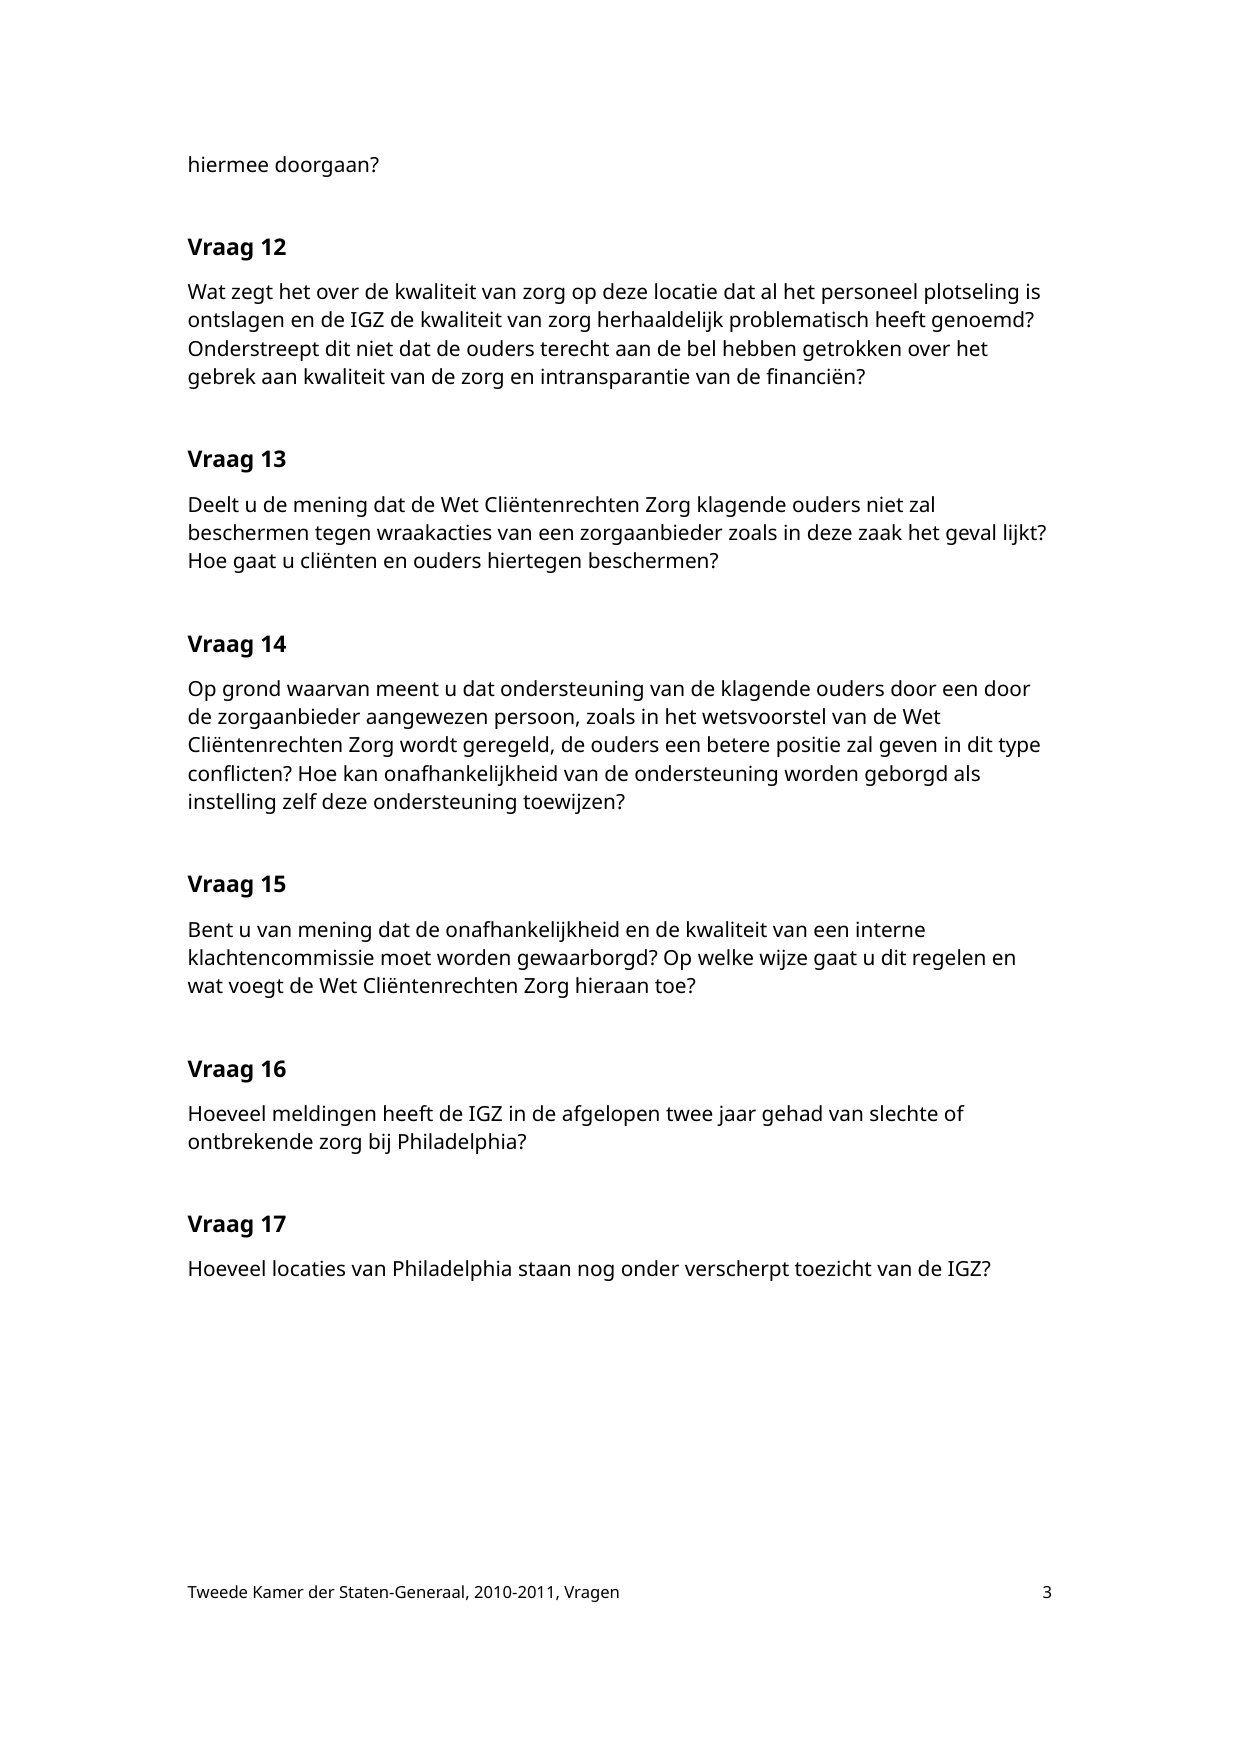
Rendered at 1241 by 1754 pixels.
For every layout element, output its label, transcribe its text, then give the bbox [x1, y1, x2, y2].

subtitle Vraag 15 [187, 868, 1053, 900]
text Hoeveel meldingen heeft de IGZ in de afgelopen twee jaar gehad van slechte of ontbrekende zorg bij Philadelphia? [187, 1099, 1053, 1156]
text Op grond waarvan meent u dat ondersteuning van de klagende ouders door een door de zorgaanbieder aangewezen persoon, zoals in het wetsvoorstel van de Wet Cliëntenrechten Zorg wordt geregeld, de ouders een betere positie zal geven in dit type conflicten? Hoe kan onafhankelijkheid van de ondersteuning worden geborgd als instelling zelf deze ondersteuning toewijzen? [187, 674, 1053, 816]
subtitle Vraag 13 [187, 443, 1053, 475]
subtitle Vraag 14 [187, 627, 1053, 659]
text Deelt u de mening dat de Wet Cliëntenrechten Zorg klagende ouders niet zal beschermen tegen wraakacties van een zorgaanbieder zoals in deze zaak het geval lijkt? Hoe gaat u cliënten en ouders hiertegen beschermen? [187, 490, 1053, 575]
text Bent u van mening dat de onafhankelijkheid en de kwaliteit van een interne klachtencommissie moet worden gewaarborgd? Op welke wijze gaat u dit regelen en wat voegt de Wet Cliëntenrechten Zorg hieraan toe? [187, 915, 1053, 1000]
subtitle Vraag 12 [187, 231, 1053, 262]
text hiermee doorgaan? [187, 150, 1053, 178]
text Hoeveel locaties van Philadelphia staan nog onder verscherpt toezicht van de IGZ? [187, 1254, 1053, 1283]
subtitle Vraag 16 [187, 1052, 1053, 1084]
text Wat zegt het over de kwaliteit van zorg op deze locatie dat al het personeel plotseling is ontslagen en de IGZ de kwaliteit van zorg herhaaldelijk problematisch heeft genoemd? Onderstreept dit niet dat de ouders terecht aan de bel hebben getrokken over het gebrek aan kwaliteit van de zorg en intransparantie van de financiën? [187, 277, 1053, 391]
subtitle Vraag 17 [187, 1208, 1053, 1239]
